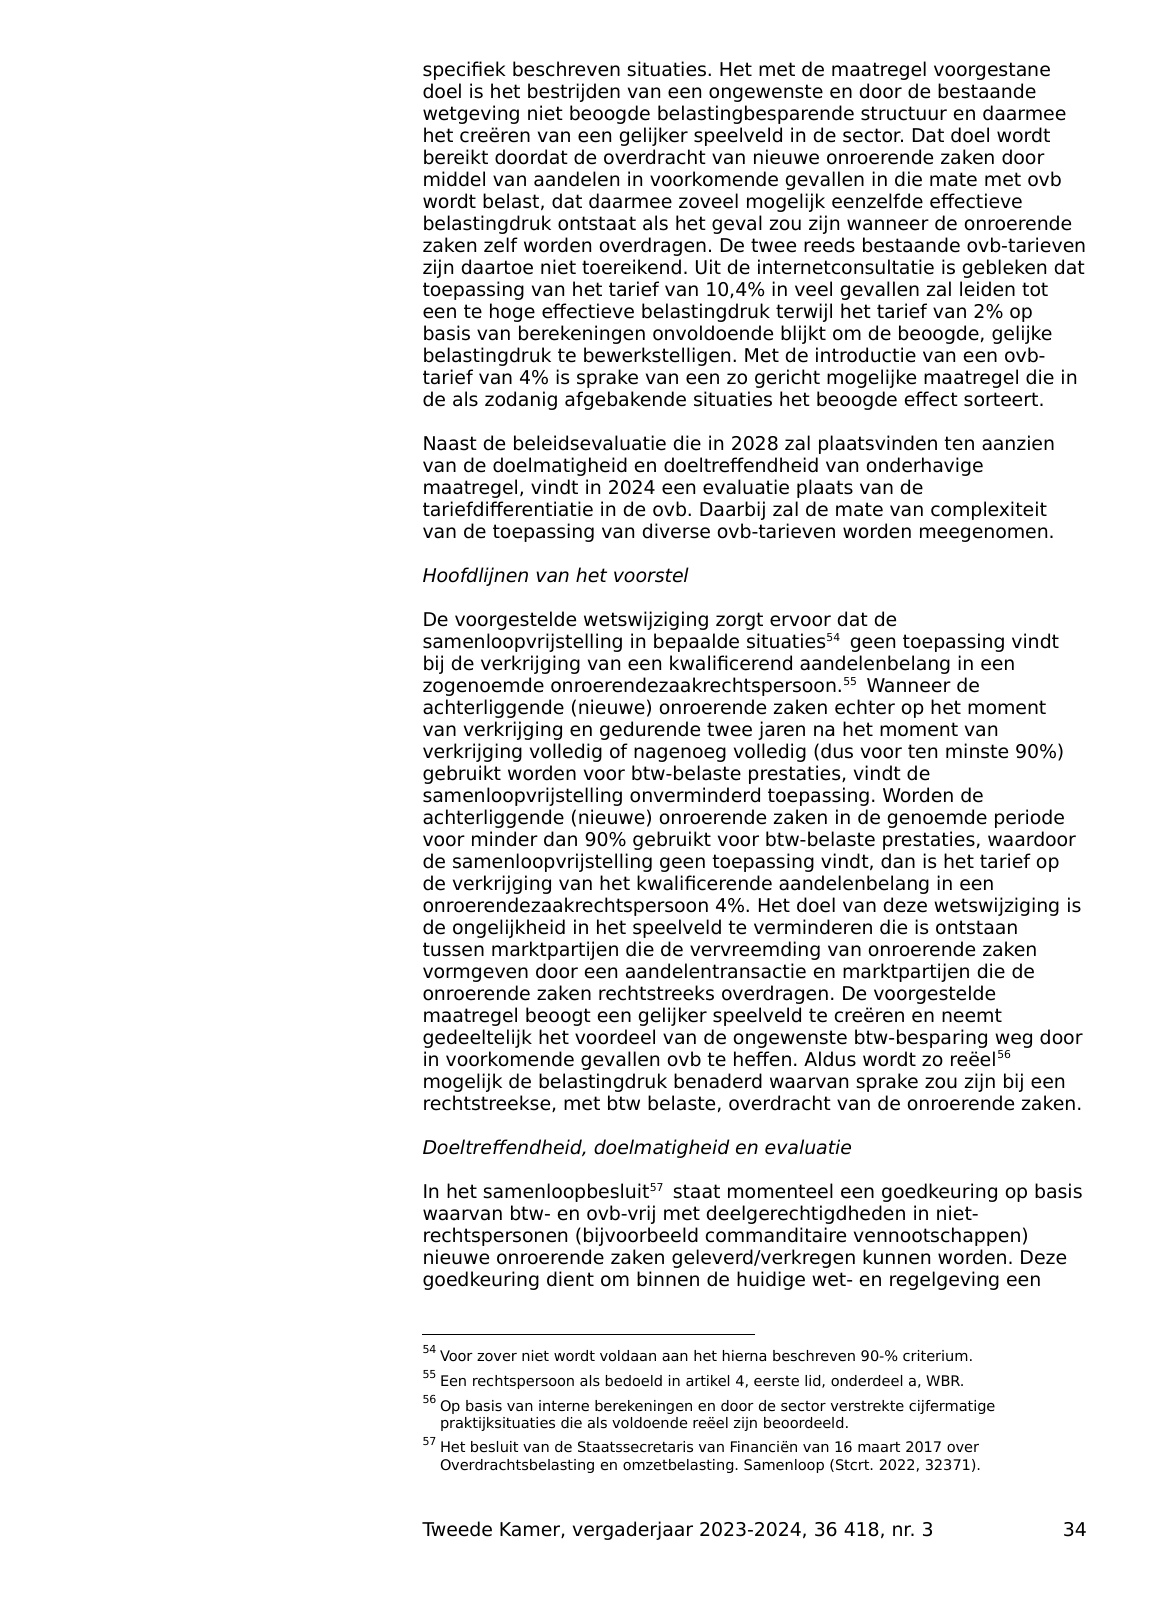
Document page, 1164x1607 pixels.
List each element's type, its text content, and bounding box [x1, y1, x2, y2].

text Het besluit van de Staatssecretaris van Financiën van 16 maart 2017 over Overdrachtsbelasting en omzetbelasting. Samenloop (Stcrt. 2022, 32371). [422, 1435, 1087, 1474]
text De voorgestelde wetswijziging zorgt ervoor dat de samenloopvrijstelling in bepaalde situaties geen toepassing vindt bij de verkrijging van een kwalificerend aandelenbelang in een zogenoemde onroerendezaakrechtspersoon. Wanneer de achterliggende (nieuwe) onroerende zaken echter op het moment van verkrijging en gedurende twee jaren na het moment van verkrijging volledig of nagenoeg volledig (dus voor ten minste 90%) gebruikt worden voor btw-belaste prestaties, vindt de samenloopvrijstelling onverminderd toepassing. Worden de achterliggende (nieuwe) onroerende zaken in de genoemde periode voor minder dan 90% gebruikt voor btw-belaste prestaties, waardoor de samenloopvrijstelling geen toepassing vindt, dan is het tarief op de verkrijging van het kwalificerende aandelenbelang in een onroerendezaakrechtspersoon 4%. Het doel van deze wetswijziging is de ongelijkheid in het speelveld te verminderen die is ontstaan tussen marktpartijen die de vervreemding van onroerende zaken vormgeven door een aandelentransactie en marktpartijen die de onroerende zaken rechtstreeks overdragen. De voorgestelde maatregel beoogt een gelijker speelveld te creëren en neemt gedeeltelijk het voordeel van de ongewenste btw-besparing weg door in voorkomende gevallen ovb te heffen. Aldus wordt zo reëel mogelijk de belastingdruk benaderd waarvan sprake zou zijn bij een rechtstreekse, met btw belaste, overdracht van de onroerende zaken. [422, 609, 1087, 1115]
text Op basis van interne berekeningen en door de sector verstrekte cijfermatige praktijksituaties die als voldoende reëel zijn beoordeeld. [422, 1393, 1087, 1432]
text Naast de beleidsevaluatie die in 2028 zal plaatsvinden ten aanzien van de doelmatigheid en doeltreffendheid van onderhavige maatregel, vindt in 2024 een evaluatie plaats van de tariefdifferentiatie in de ovb. Daarbij zal de mate van complexiteit van de toepassing van diverse ovb-tarieven worden meegenomen. [422, 433, 1087, 543]
subtitle Hoofdlijnen van het voorstel [422, 565, 1087, 587]
text specifiek beschreven situaties. Het met de maatregel voorgestane doel is het bestrijden van een ongewenste en door de bestaande wetgeving niet beoogde belastingbesparende structuur en daarmee het creëren van een gelijker speelveld in de sector. Dat doel wordt bereikt doordat de overdracht van nieuwe onroerende zaken door middel van aandelen in voorkomende gevallen in die mate met ovb wordt belast, dat daarmee zoveel mogelijk eenzelfde effectieve belastingdruk ontstaat als het geval zou zijn wanneer de onroerende zaken zelf worden overdragen. De twee reeds bestaande ovb-tarieven zijn daartoe niet toereikend. Uit de internetconsultatie is gebleken dat toepassing van het tarief van 10,4% in veel gevallen zal leiden tot een te hoge effectieve belastingdruk terwijl het tarief van 2% op basis van berekeningen onvoldoende blijkt om de beoogde, gelijke belastingdruk te bewerkstelligen. Met de introductie van een ovb-tarief van 4% is sprake van een zo gericht mogelijke maatregel die in de als zodanig afgebakende situaties het beoogde effect sorteert. [422, 59, 1087, 411]
text Een rechtspersoon als bedoeld in artikel 4, eerste lid, onderdeel a, WBR. [422, 1368, 1087, 1391]
text Voor zover niet wordt voldaan aan het hierna beschreven 90-% criterium. [422, 1343, 1087, 1366]
text In het samenloopbesluit staat momenteel een goedkeuring op basis waarvan btw- en ovb-vrij met deelgerechtigdheden in niet-rechtspersonen (bijvoorbeeld commanditaire vennootschappen) nieuwe onroerende zaken geleverd/verkregen kunnen worden. Deze goedkeuring dient om binnen de huidige wet- en regelgeving een [422, 1181, 1087, 1291]
subtitle Doeltreffendheid, doelmatigheid en evaluatie [422, 1137, 1087, 1159]
